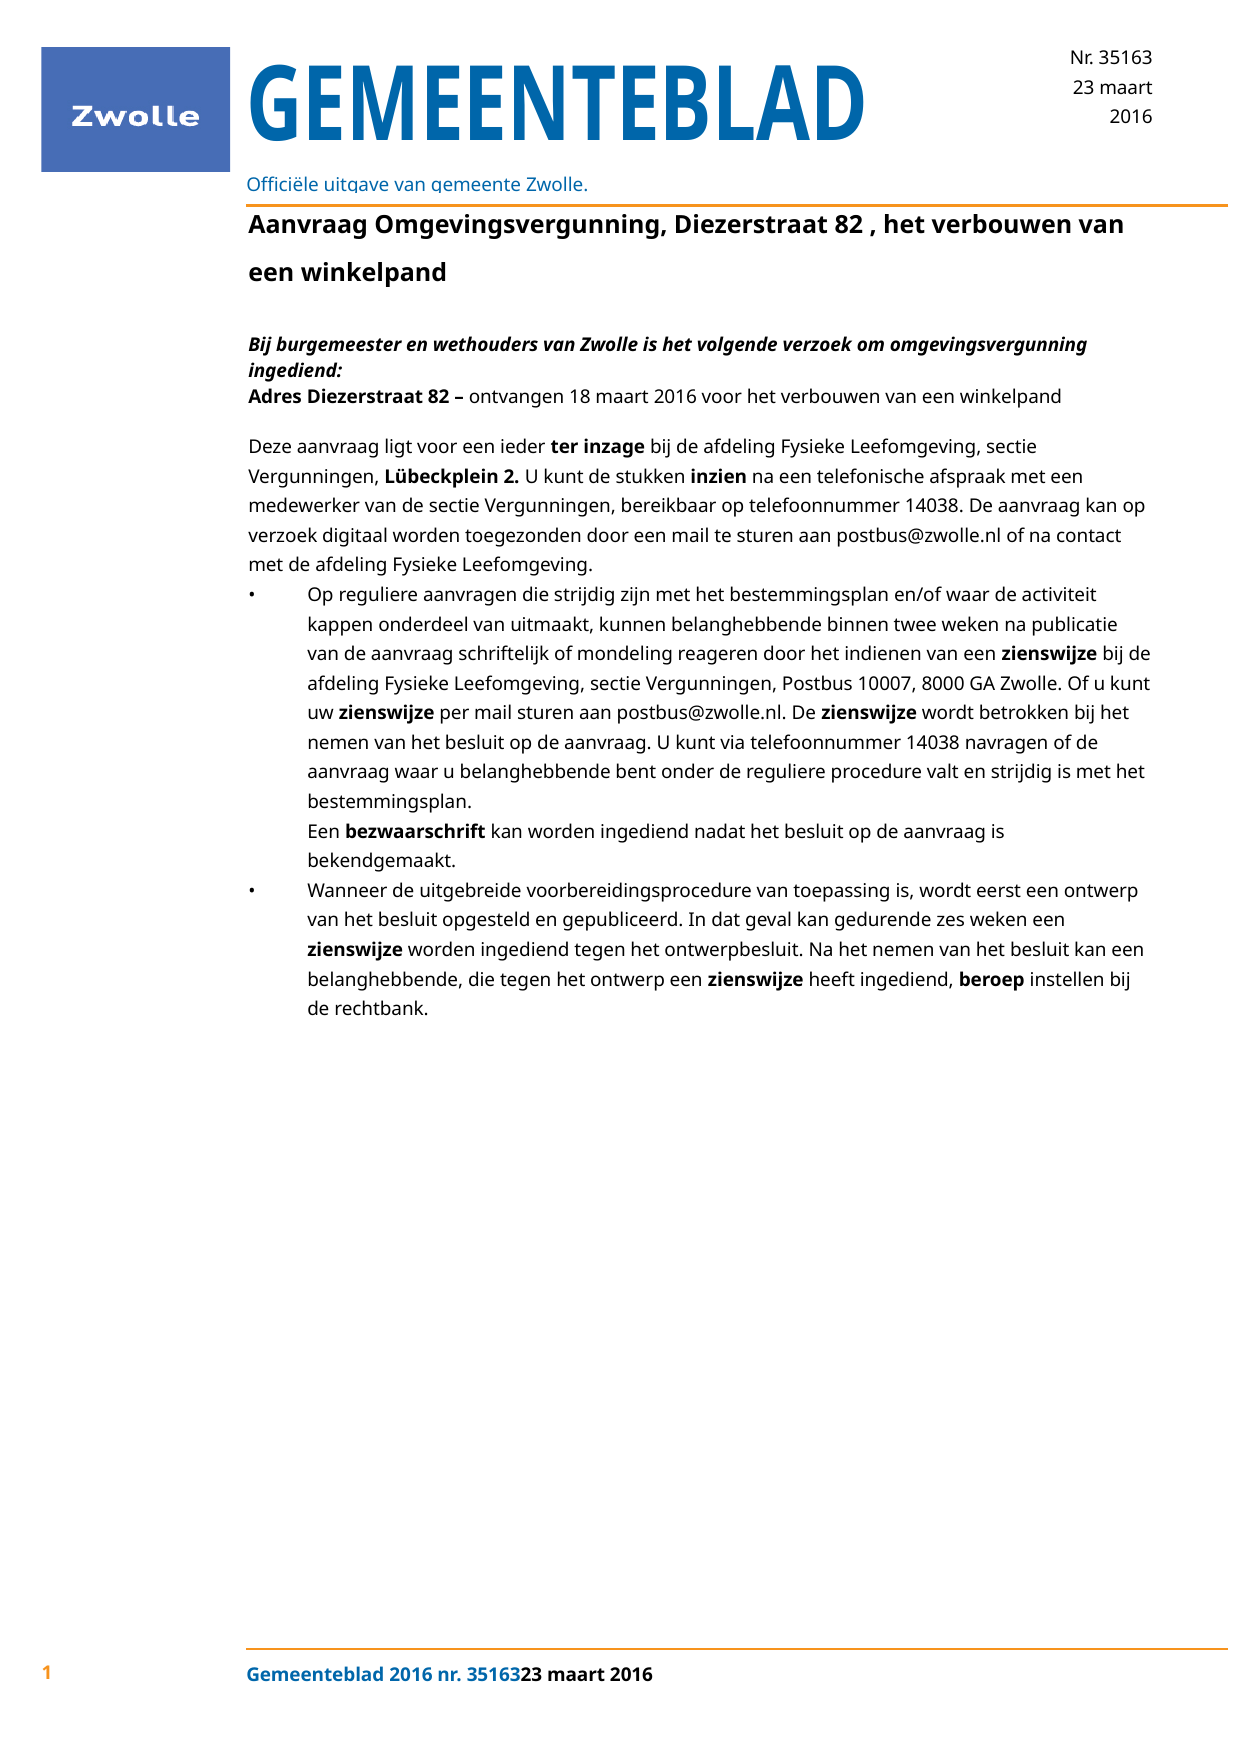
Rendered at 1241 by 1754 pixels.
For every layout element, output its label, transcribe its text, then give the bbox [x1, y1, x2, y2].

picture [41, 47, 231, 172]
text Bij burgemeester en wethouders van Zwolle is het volgende verzoek om omgevingsvergunning ingediend: [248, 331, 1152, 383]
list Wanneer de uitgebreide voorbereidingsprocedure van toepassing is, wordt eerst een ontwerp van het besluit opgesteld en gepubliceerd. In dat geval kan gedurende zes weken een zienswijze worden ingediend tegen het ontwerpbesluit. Na het nemen van het besluit kan een belanghebbende, die tegen het ontwerp een zienswijze heeft ingediend, beroep instellen bij de rechtbank. [248, 877, 1152, 1021]
list Een bezwaarschrift kan worden ingediend nadat het besluit op de aanvraag is bekendgemaakt. [248, 818, 1152, 873]
text Adres Diezerstraat 82 – ontvangen 18 maart 2016 voor het verbouwen van een winkelpand [248, 383, 1152, 409]
text Deze aanvraag ligt voor een ieder ter inzage bij de afdeling Fysieke Leefomgeving, sectie Vergunningen, Lübeckplein 2. U kunt de stukken inzien na een telefonische afspraak met een medewerker van de sectie Vergunningen, bereikbaar op telefoonnummer 14038. De aanvraag kan op verzoek digitaal worden toegezonden door een mail te sturen aan postbus@zwolle.nl of na contact met de afdeling Fysieke Leefomgeving. [248, 433, 1152, 577]
list Op reguliere aanvragen die strijdig zijn met het bestemmingsplan en/of waar de activiteit kappen onderdeel van uitmaakt, kunnen belanghebbende binnen twee weken na publicatie van de aanvraag schriftelijk of mondeling reageren door het indienen van een zienswijze bij de afdeling Fysieke Leefomgeving, sectie Vergunningen, Postbus 10007, 8000 GA Zwolle. Of u kunt uw zienswijze per mail sturen aan postbus@zwolle.nl. De zienswijze wordt betrokken bij het nemen van het besluit op de aanvraag. U kunt via telefoonnummer 14038 navragen of de aanvraag waar u belanghebbende bent onder de reguliere procedure valt en strijdig is met het bestemmingsplan. [248, 581, 1152, 814]
text Aanvraag Omgevingsvergunning, Diezerstraat 82 , het verbouwen van een winkelpand [248, 207, 1152, 288]
